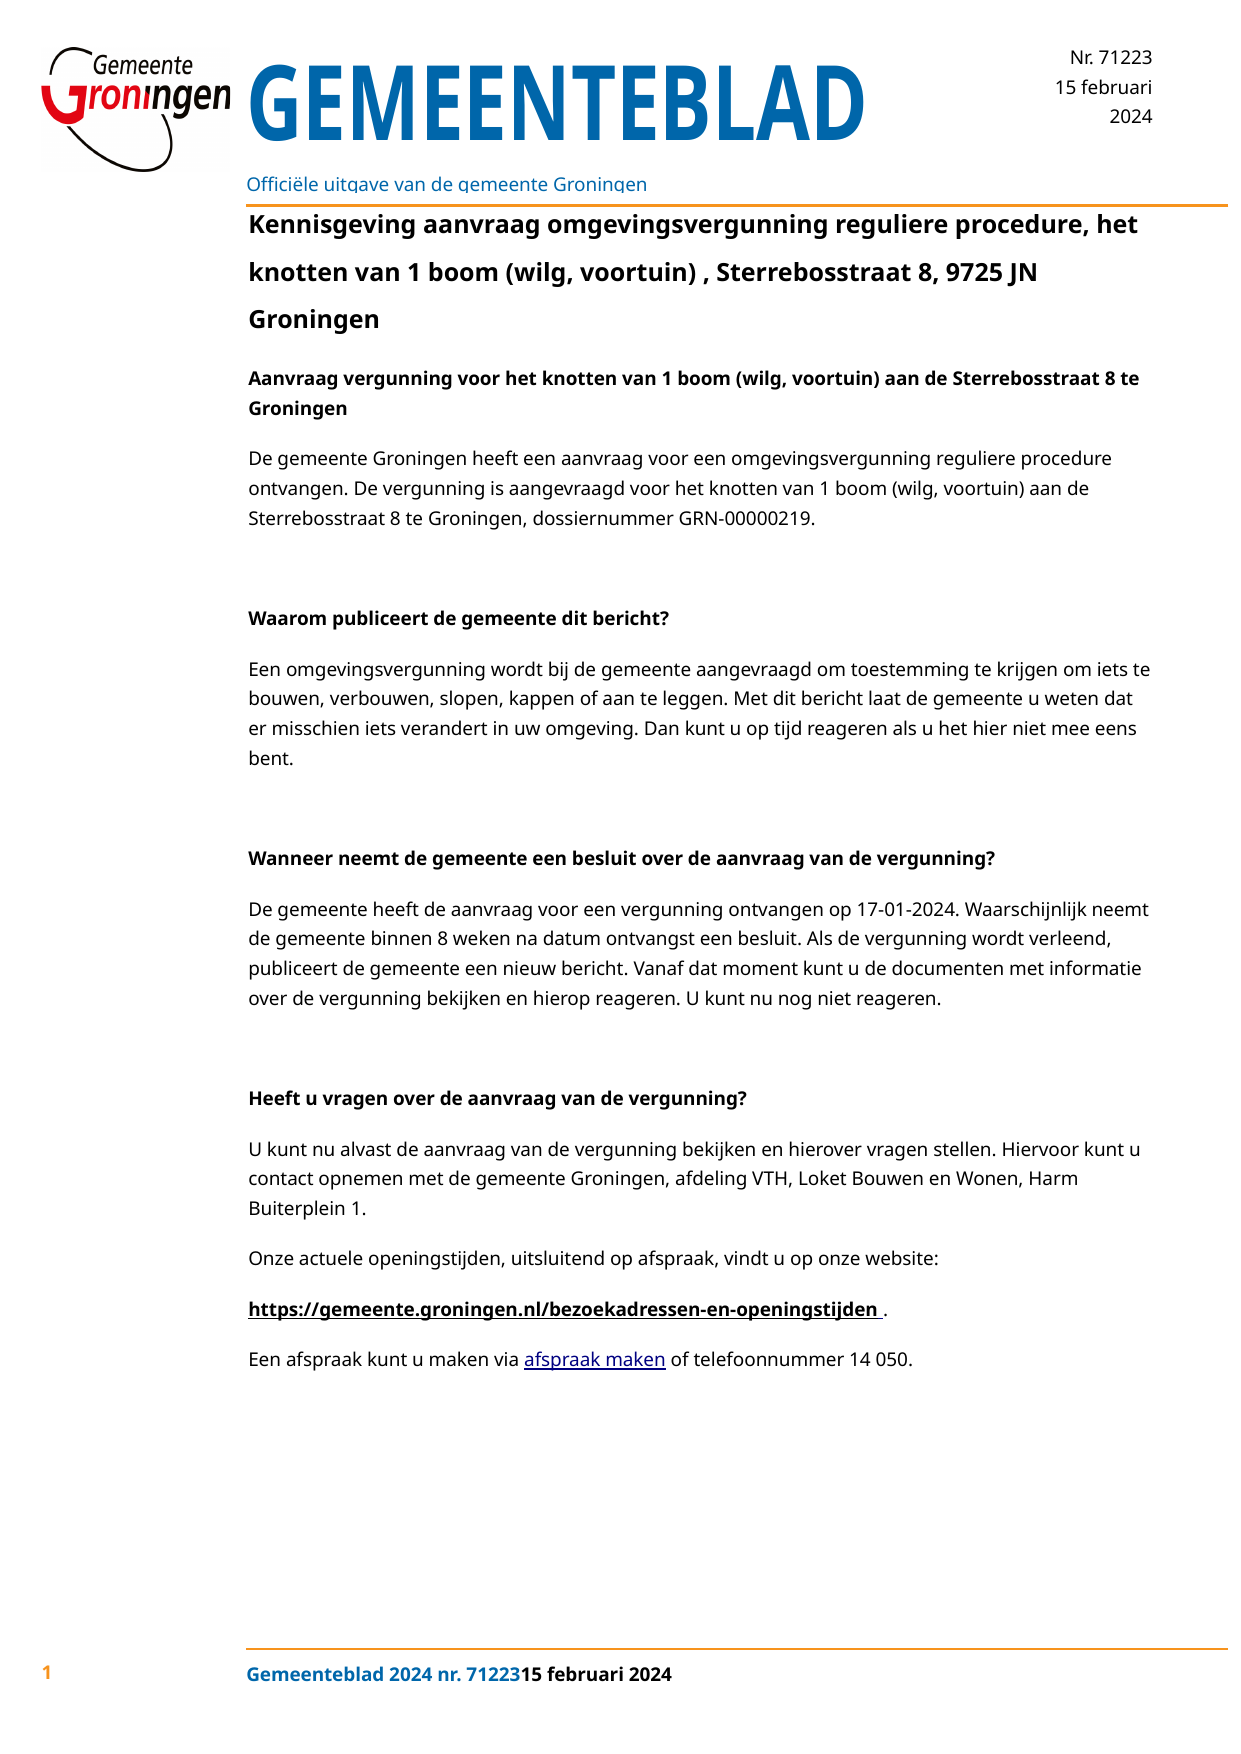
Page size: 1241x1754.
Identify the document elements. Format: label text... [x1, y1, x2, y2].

text Heeft u vragen over de aanvraag van de vergunning? [248, 1086, 1152, 1111]
text Een afspraak kunt u maken via afspraak maken of telefoonnummer 14 050. [248, 1346, 1152, 1372]
text Wanneer neemt de gemeente een besluit over de aanvraag van de vergunning? [248, 846, 1152, 871]
text Waarom publiceert de gemeente dit bericht? [248, 606, 1152, 631]
text https://gemeente.groningen.nl/bezoekadressen-en-openingstijden . [248, 1296, 1152, 1322]
text U kunt nu alvast de aanvraag van de vergunning bekijken en hierover vragen stellen. Hiervoor kunt u contact opnemen met de gemeente Groningen, afdeling VTH, Loket Bouwen en Wonen, Harm Buiterplein 1. [248, 1136, 1152, 1221]
text De gemeente heeft de aanvraag voor een vergunning ontvangen op 17-01-2024. Waarschijnlijk neemt de gemeente binnen 8 weken na datum ontvangst een besluit. Als de vergunning wordt verleend, publiceert de gemeente een nieuw bericht. Vanaf dat moment kunt u de documenten met informatie over de vergunning bekijken en hierop reageren. U kunt nu nog niet reageren. [248, 896, 1152, 1010]
text Aanvraag vergunning voor het knotten van 1 boom (wilg, voortuin) aan de Sterrebosstraat 8 te Groningen [248, 366, 1152, 421]
picture [41, 47, 231, 172]
text Onze actuele openingstijden, uitsluitend op afspraak, vindt u op onze website: [248, 1246, 1152, 1271]
text Een omgevingsvergunning wordt bij de gemeente aangevraagd om toestemming te krijgen om iets te bouwen, verbouwen, slopen, kappen of aan te leggen. Met dit bericht laat de gemeente u weten dat er misschien iets verandert in uw omgeving. Dan kunt u op tijd reageren als u het hier niet mee eens bent. [248, 656, 1152, 770]
text De gemeente Groningen heeft een aanvraag voor een omgevingsvergunning reguliere procedure ontvangen. De vergunning is aangevraagd voor het knotten van 1 boom (wilg, voortuin) aan de Sterrebosstraat 8 te Groningen, dossiernummer GRN-00000219. [248, 446, 1152, 530]
text Kennisgeving aanvraag omgevingsvergunning reguliere procedure, het knotten van 1 boom (wilg, voortuin) , Sterrebosstraat 8, 9725 JN Groningen [248, 207, 1152, 336]
